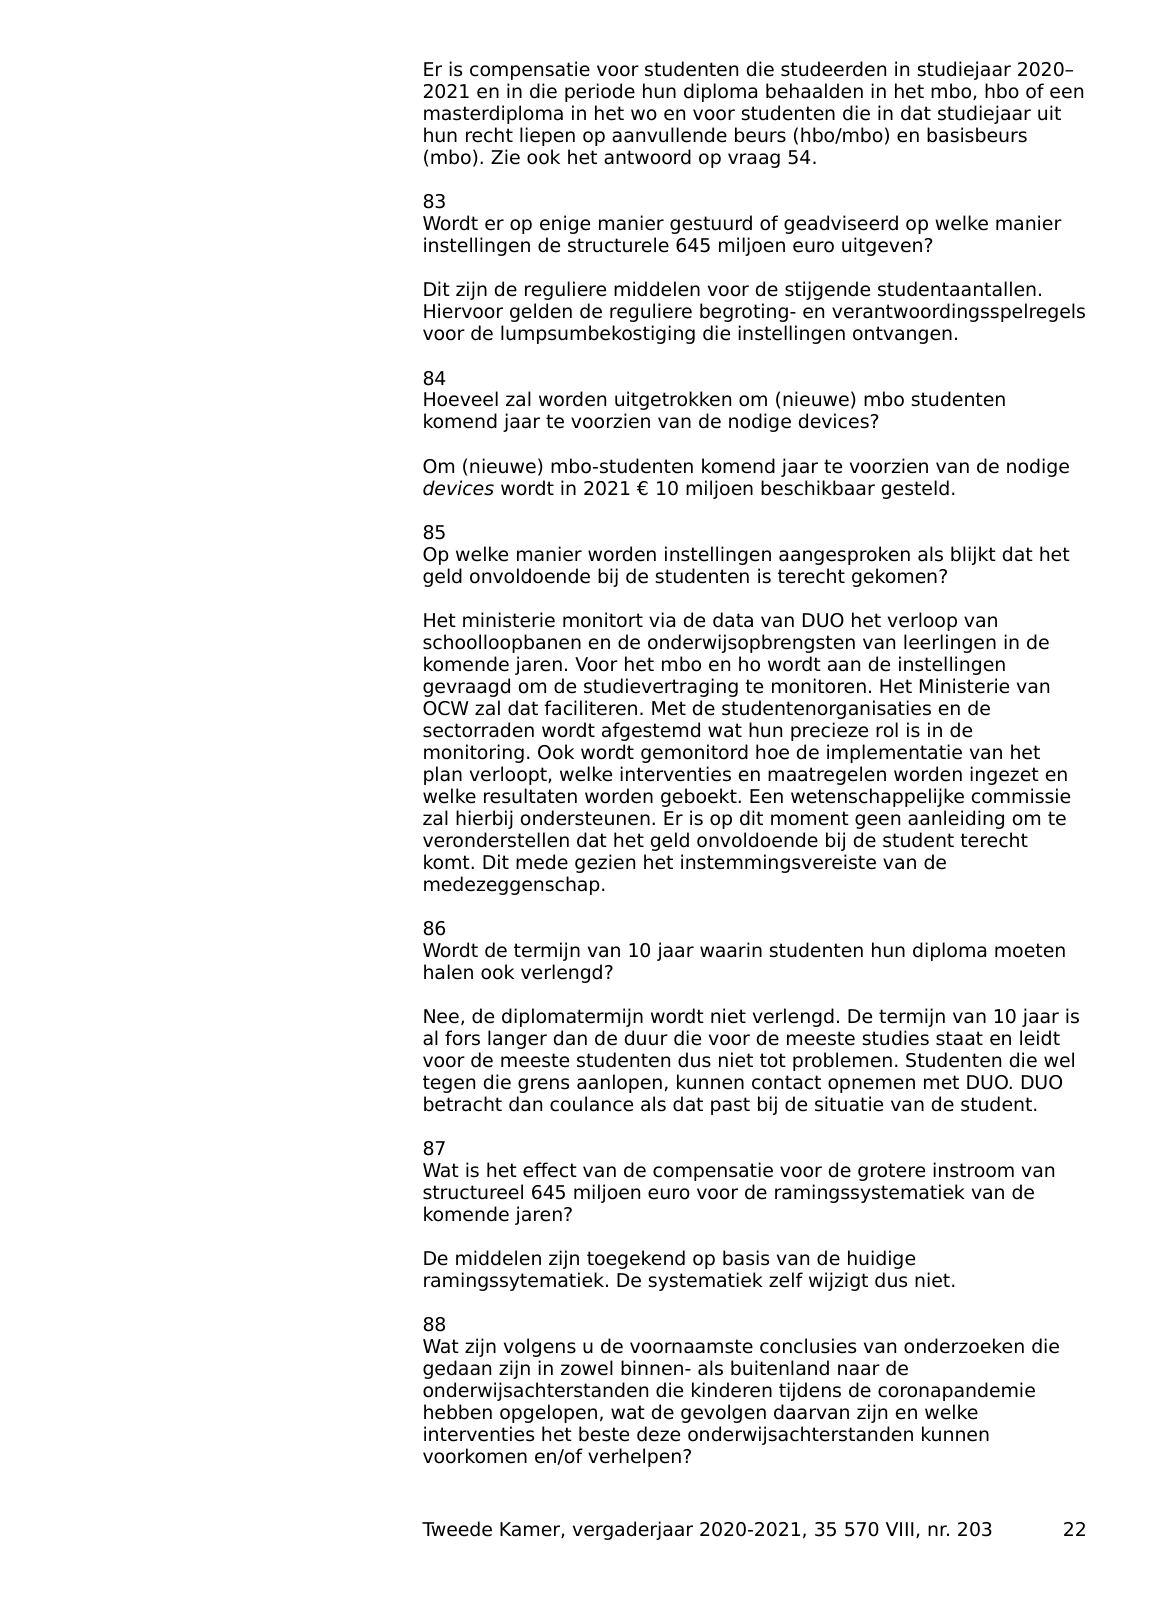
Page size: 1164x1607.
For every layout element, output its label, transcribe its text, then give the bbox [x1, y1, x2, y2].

text Wat zijn volgens u de voornaamste conclusies van onderzoeken die gedaan zijn in zowel binnen- als buitenland naar de onderwijsachterstanden die kinderen tijdens de coronapandemie hebben opgelopen, wat de gevolgen daarvan zijn en welke interventies het beste deze onderwijsachterstanden kunnen voorkomen en/of verhelpen? [422, 1336, 1087, 1468]
text Wat is het effect van de compensatie voor de grotere instroom van structureel 645 miljoen euro voor de ramingssystematiek van de komende jaren? [422, 1160, 1087, 1226]
text Het ministerie monitort via de data van DUO het verloop van schoolloopbanen en de onderwijsopbrengsten van leerlingen in de komende jaren. Voor het mbo en ho wordt aan de instellingen gevraagd om de studievertraging te monitoren. Het Ministerie van OCW zal dat faciliteren. Met de studentenorganisaties en de sectorraden wordt afgestemd wat hun precieze rol is in de monitoring. Ook wordt gemonitord hoe de implementatie van het plan verloopt, welke interventies en maatregelen worden ingezet en welke resultaten worden geboekt. Een wetenschappelijke commissie zal hierbij ondersteunen. Er is op dit moment geen aanleiding om te veronderstellen dat het geld onvoldoende bij de student terecht komt. Dit mede gezien het instemmingsvereiste van de medezeggenschap. [422, 610, 1087, 896]
text Wordt er op enige manier gestuurd of geadviseerd op welke manier instellingen de structurele 645 miljoen euro uitgeven? [422, 213, 1087, 257]
text De middelen zijn toegekend op basis van de huidige ramingssytematiek. De systematiek zelf wijzigt dus niet. [422, 1248, 1087, 1292]
text Hoeveel zal worden uitgetrokken om (nieuwe) mbo studenten komend jaar te voorzien van de nodige devices? [422, 389, 1087, 433]
text 86 [422, 918, 1087, 940]
text Wordt de termijn van 10 jaar waarin studenten hun diploma moeten halen ook verlengd? [422, 940, 1087, 984]
text Om (nieuwe) mbo-studenten komend jaar te voorzien van de nodige devices wordt in 2021 € 10 miljoen beschikbaar gesteld. [422, 456, 1087, 499]
text Op welke manier worden instellingen aangesproken als blijkt dat het geld onvoldoende bij de studenten is terecht gekomen? [422, 544, 1087, 588]
text Nee, de diplomatermijn wordt niet verlengd. De termijn van 10 jaar is al fors langer dan de duur die voor de meeste studies staat en leidt voor de meeste studenten dus niet tot problemen. Studenten die wel tegen die grens aanlopen, kunnen contact opnemen met DUO. DUO betracht dan coulance als dat past bij de situatie van de student. [422, 1006, 1087, 1116]
text Dit zijn de reguliere middelen voor de stijgende studentaantallen. Hiervoor gelden de reguliere begroting- en verantwoordingsspelregels voor de lumpsumbekostiging die instellingen ontvangen. [422, 279, 1087, 345]
text 87 [422, 1138, 1087, 1160]
text 83 [422, 191, 1087, 213]
text 88 [422, 1314, 1087, 1336]
text 85 [422, 522, 1087, 544]
text 84 [422, 367, 1087, 389]
text Er is compensatie voor studenten die studeerden in studiejaar 2020–2021 en in die periode hun diploma behaalden in het mbo, hbo of een masterdiploma in het wo en voor studenten die in dat studiejaar uit hun recht liepen op aanvullende beurs (hbo/mbo) en basisbeurs (mbo). Zie ook het antwoord op vraag 54. [422, 59, 1087, 169]
